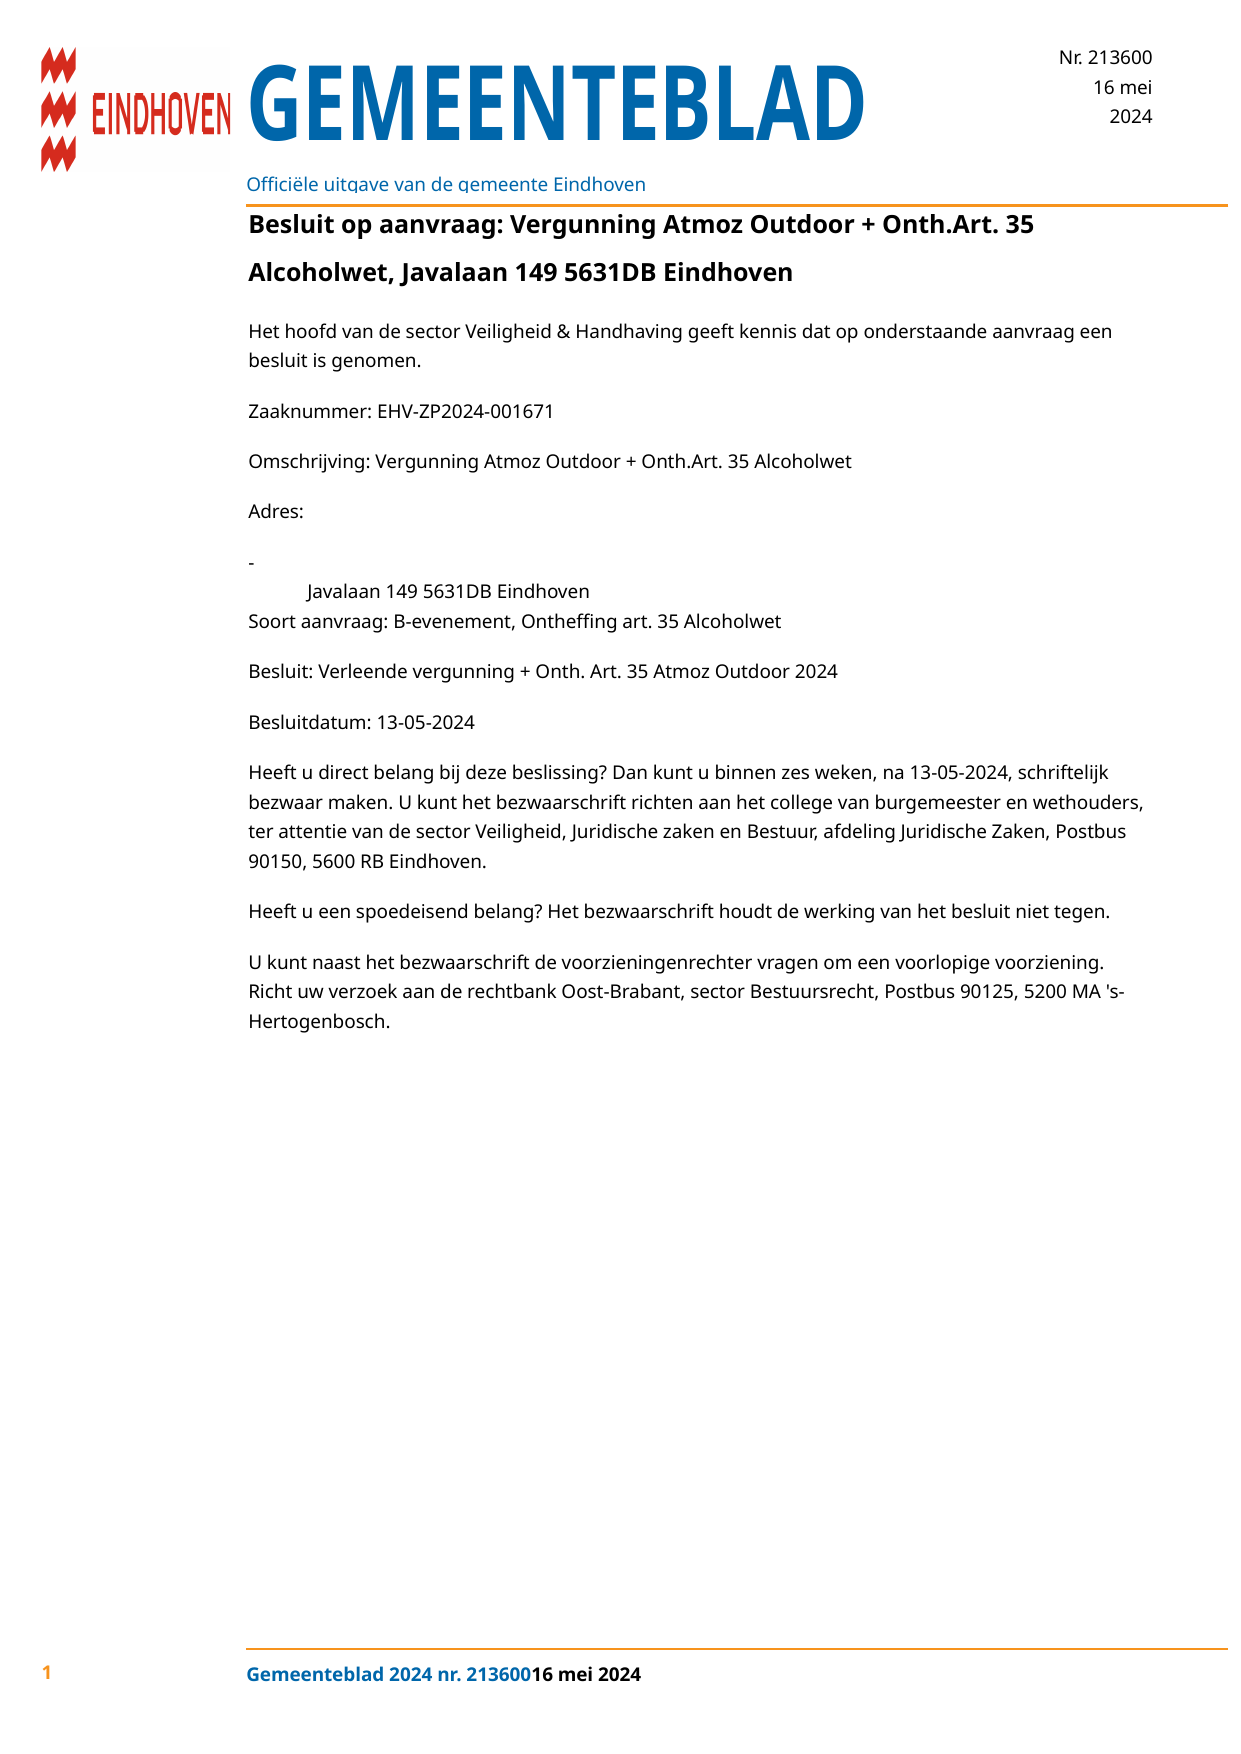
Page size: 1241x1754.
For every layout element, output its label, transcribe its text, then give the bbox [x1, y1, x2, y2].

picture [41, 47, 231, 172]
list Javalaan 149 5631DB Eindhoven [248, 579, 1152, 604]
text Heeft u een spoedeisend belang? Het bezwaarschrift houdt de werking van het besluit niet tegen. [248, 899, 1152, 924]
text Besluit op aanvraag: Vergunning Atmoz Outdoor + Onth.Art. 35 Alcoholwet, Javalaan 149 5631DB Eindhoven [248, 207, 1152, 288]
text Soort aanvraag: B-evenement, Ontheffing art. 35 Alcoholwet [248, 608, 1152, 634]
text U kunt naast het bezwaarschrift de voorzieningenrechter vragen om een voorlopige voorziening. Richt uw verzoek aan de rechtbank Oost-Brabant, sector Bestuursrecht, Postbus 90125, 5200 MA 's-Hertogenbosch. [248, 949, 1152, 1034]
text Het hoofd van de sector Veiligheid & Handhaving geeft kennis dat op onderstaande aanvraag een besluit is genomen. [248, 318, 1152, 373]
text Zaaknummer: EHV-ZP2024-001671 [248, 398, 1152, 424]
text Adres: [248, 499, 1152, 524]
text Besluitdatum: 13-05-2024 [248, 709, 1152, 735]
text Heeft u direct belang bij deze beslissing? Dan kunt u binnen zes weken, na 13-05-2024, schriftelijk bezwaar maken. U kunt het bezwaarschrift richten aan het college van burgemeester en wethouders, ter attentie van de sector Veiligheid, Juridische zaken en Bestuur, afdeling Juridische Zaken, Postbus 90150, 5600 RB Eindhoven. [248, 759, 1152, 874]
text Besluit: Verleende vergunning + Onth. Art. 35 Atmoz Outdoor 2024 [248, 659, 1152, 684]
text Omschrijving: Vergunning Atmoz Outdoor + Onth.Art. 35 Alcoholwet [248, 448, 1152, 474]
